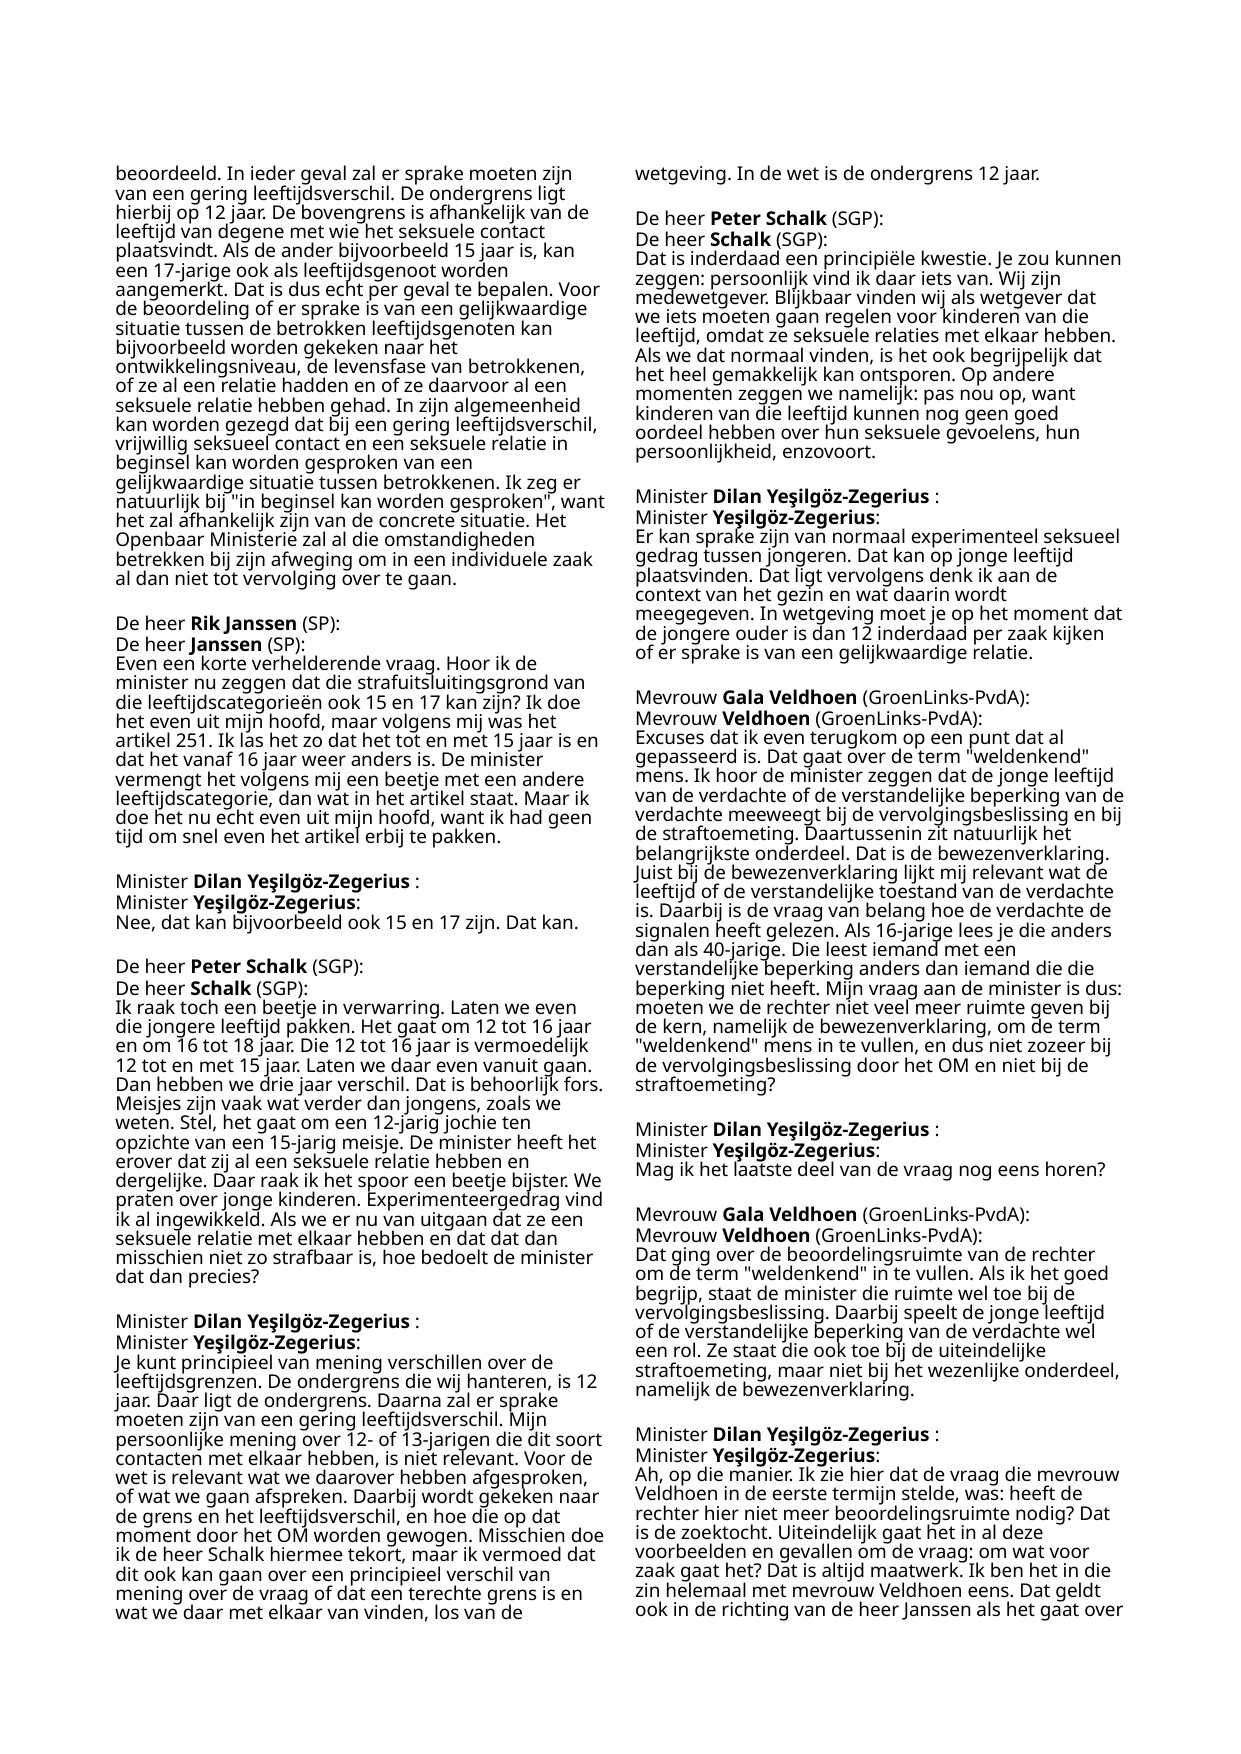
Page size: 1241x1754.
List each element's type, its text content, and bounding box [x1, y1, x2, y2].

text Dat ging over de beoordelingsruimte van de rechter om de term "weldenkend" in te vullen. Als ik het goed begrijp, staat de minister die ruimte wel toe bij de vervolgingsbeslissing. Daarbij speelt de jonge leeftijd of de verstandelijke beperking van de verdachte wel een rol. Ze staat die ook toe bij de uiteindelijke straftoemeting, maar niet bij het wezenlijke onderdeel, namelijk de bewezenverklaring. [635, 1246, 1125, 1400]
text Minister Dilan Yeşilgöz-Zegerius : [115, 869, 605, 894]
text Dat is inderdaad een principiële kwestie. Je zou kunnen zeggen: persoonlijk vind ik daar iets van. Wij zijn medewetgever. Blijkbaar vinden wij als wetgever dat we iets moeten gaan regelen voor kinderen van die leeftijd, omdat ze seksuele relaties met elkaar hebben. Als we dat normaal vinden, is het ook begrijpelijk dat het heel gemakkelijk kan ontsporen. Op andere momenten zeggen we namelijk: pas nou op, want kinderen van die leeftijd kunnen nog geen goed oordeel hebben over hun seksuele gevoelens, hun persoonlijkheid, enzovoort. [635, 250, 1125, 462]
text Er kan sprake zijn van normaal experimenteel seksueel gedrag tussen jongeren. Dat kan op jonge leeftijd plaatsvinden. Dat ligt vervolgens denk ik aan de context van het gezin en wat daarin wordt meegegeven. In wetgeving moet je op het moment dat de jongere ouder is dan 12 inderdaad per zaak kijken of er sprake is van een gelijkwaardige relatie. [635, 528, 1125, 663]
text Ah, op die manier. Ik zie hier dat de vraag die mevrouw Veldhoen in de eerste termijn stelde, was: heeft de rechter hier niet meer beoordelingsruimte nodig? Dat is de zoektocht. Uiteindelijk gaat het in al deze voorbeelden en gevallen om de vraag: om wat voor zaak gaat het? Dat is altijd maatwerk. Ik ben het in die zin helemaal met mevrouw Veldhoen eens. Dat geldt ook in de richting van de heer Janssen als het gaat over [635, 1466, 1125, 1620]
text wetgeving. In de wet is de ondergrens 12 jaar. [635, 165, 1125, 184]
text Mevrouw Gala Veldhoen (GroenLinks-PvdA): [635, 1201, 1125, 1227]
text De heer Schalk (SGP): [115, 979, 605, 999]
text Mevrouw Veldhoen (GroenLinks-PvdA): [635, 1227, 1125, 1246]
text Minister Yeşilgöz-Zegerius: [635, 1142, 1125, 1161]
text Minister Dilan Yeşilgöz-Zegerius : [635, 483, 1125, 509]
text Mevrouw Gala Veldhoen (GroenLinks-PvdA): [635, 684, 1125, 710]
text Mevrouw Veldhoen (GroenLinks-PvdA): [635, 710, 1125, 729]
text Even een korte verhelderende vraag. Hoor ik de minister nu zeggen dat die strafuitsluitingsgrond van die leeftijdscategorieën ook 15 en 17 kan zijn? Ik doe het even uit mijn hoofd, maar volgens mij was het artikel 251. Ik las het zo dat het tot en met 15 jaar is en dat het vanaf 16 jaar weer anders is. De minister vermengt het volgens mij een beetje met een andere leeftijdscategorie, dan wat in het artikel staat. Maar ik doe het nu echt even uit mijn hoofd, want ik had geen tijd om snel even het artikel erbij te pakken. [115, 655, 605, 848]
text Minister Yeşilgöz-Zegerius: [115, 894, 605, 914]
text Minister Yeşilgöz-Zegerius: [115, 1334, 605, 1354]
text Minister Dilan Yeşilgöz-Zegerius : [115, 1309, 605, 1334]
text Minister Yeşilgöz-Zegerius: [635, 1447, 1125, 1466]
text Je kunt principieel van mening verschillen over de leeftijdsgrenzen. De ondergrens die wij hanteren, is 12 jaar. Daar ligt de ondergrens. Daarna zal er sprake moeten zijn van een gering leeftijdsverschil. Mijn persoonlijke mening over 12- of 13-jarigen die dit soort contacten met elkaar hebben, is niet relevant. Voor de wet is relevant wat we daarover hebben afgesproken, of wat we gaan afspreken. Daarbij wordt gekeken naar de grens en het leeftijdsverschil, en hoe die op dat moment door het OM worden gewogen. Misschien doe ik de heer Schalk hiermee tekort, maar ik vermoed dat dit ook kan gaan over een principieel verschil van mening over de vraag of dat een terechte grens is en wat we daar met elkaar van vinden, los van de [115, 1354, 605, 1623]
text Mag ik het laatste deel van de vraag nog eens horen? [635, 1161, 1125, 1180]
text De heer Rik Janssen (SP): [115, 610, 605, 636]
text De heer Schalk (SGP): [635, 231, 1125, 250]
text De heer Peter Schalk (SGP): [115, 954, 605, 979]
text Ik raak toch een beetje in verwarring. Laten we even die jongere leeftijd pakken. Het gaat om 12 tot 16 jaar en om 16 tot 18 jaar. Die 12 tot 16 jaar is vermoedelijk 12 tot en met 15 jaar. Laten we daar even vanuit gaan. Dan hebben we drie jaar verschil. Dat is behoorlijk fors. Meisjes zijn vaak wat verder dan jongens, zoals we weten. Stel, het gaat om een 12-jarig jochie ten opzichte van een 15-jarig meisje. De minister heeft het erover dat zij al een seksuele relatie hebben en dergelijke. Daar raak ik het spoor een beetje bijster. We praten over jonge kinderen. Experimenteergedrag vind ik al ingewikkeld. Als we er nu van uitgaan dat ze een seksuele relatie met elkaar hebben en dat dat dan misschien niet zo strafbaar is, hoe bedoelt de minister dat dan precies? [115, 999, 605, 1288]
text Excuses dat ik even terugkom op een punt dat al gepasseerd is. Dat gaat over de term "weldenkend" mens. Ik hoor de minister zeggen dat de jonge leeftijd van de verdachte of de verstandelijke beperking van de verdachte meeweegt bij de vervolgingsbeslissing en bij de straftoemeting. Daartussenin zit natuurlijk het belangrijkste onderdeel. Dat is de bewezenverklaring. Juist bij de bewezenverklaring lijkt mij relevant wat de leeftijd of de verstandelijke toestand van de verdachte is. Daarbij is de vraag van belang hoe de verdachte de signalen heeft gelezen. Als 16-jarige lees je die anders dan als 40-jarige. Die leest iemand met een verstandelijke beperking anders dan iemand die die beperking niet heeft. Mijn vraag aan de minister is dus: moeten we de rechter niet veel meer ruimte geven bij de kern, namelijk de bewezenverklaring, om de term "weldenkend" mens in te vullen, en dus niet zozeer bij de vervolgingsbeslissing door het OM en niet bij de straftoemeting? [635, 729, 1125, 1095]
text Nee, dat kan bijvoorbeeld ook 15 en 17 zijn. Dat kan. [115, 914, 605, 933]
text Minister Yeşilgöz-Zegerius: [635, 509, 1125, 528]
text De heer Janssen (SP): [115, 636, 605, 655]
text De heer Peter Schalk (SGP): [635, 205, 1125, 231]
text Minister Dilan Yeşilgöz-Zegerius : [635, 1421, 1125, 1447]
text beoordeeld. In ieder geval zal er sprake moeten zijn van een gering leeftijdsverschil. De ondergrens ligt hierbij op 12 jaar. De bovengrens is afhankelijk van de leeftijd van degene met wie het seksuele contact plaatsvindt. Als de ander bijvoorbeeld 15 jaar is, kan een 17-jarige ook als leeftijdsgenoot worden aangemerkt. Dat is dus echt per geval te bepalen. Voor de beoordeling of er sprake is van een gelijkwaardige situatie tussen de betrokken leeftijdsgenoten kan bijvoorbeeld worden gekeken naar het ontwikkelingsniveau, de levensfase van betrokkenen, of ze al een relatie hadden en of ze daarvoor al een seksuele relatie hebben gehad. In zijn algemeenheid kan worden gezegd dat bij een gering leeftijdsverschil, vrijwillig seksueel contact en een seksuele relatie in beginsel kan worden gesproken van een gelijkwaardige situatie tussen betrokkenen. Ik zeg er natuurlijk bij "in beginsel kan worden gesproken", want het zal afhankelijk zijn van de concrete situatie. Het Openbaar Ministerie zal al die omstandigheden betrekken bij zijn afweging om in een individuele zaak al dan niet tot vervolging over te gaan. [115, 165, 605, 589]
text Minister Dilan Yeşilgöz-Zegerius : [635, 1116, 1125, 1142]
